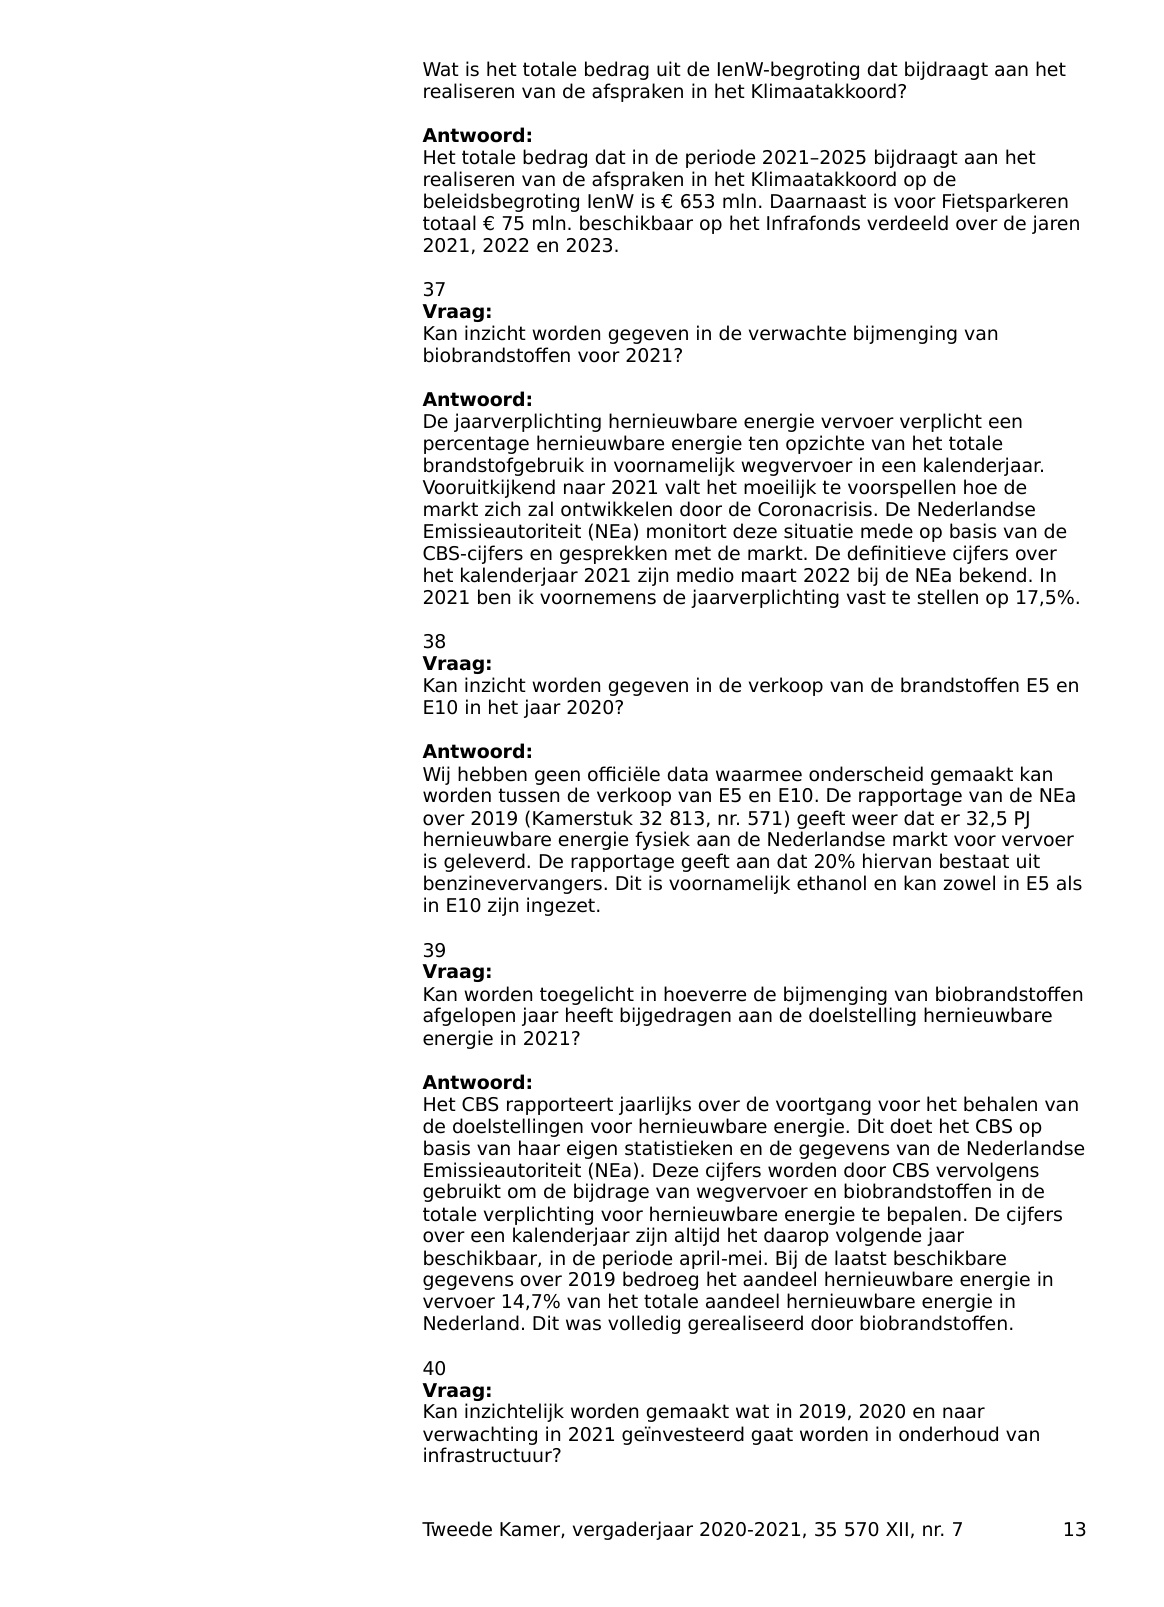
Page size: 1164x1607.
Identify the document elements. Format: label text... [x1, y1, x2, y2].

text Wij hebben geen officiële data waarmee onderscheid gemaakt kan worden tussen de verkoop van E5 en E10. De rapportage van de NEa over 2019 (Kamerstuk 32 813, nr. 571) geeft weer dat er 32,5 PJ hernieuwbare energie fysiek aan de Nederlandse markt voor vervoer is geleverd. De rapportage geeft aan dat 20% hiervan bestaat uit benzinevervangers. Dit is voornamelijk ethanol en kan zowel in E5 als in E10 zijn ingezet. [422, 763, 1087, 917]
text Vraag: [422, 1379, 1087, 1401]
text Kan inzichtelijk worden gemaakt wat in 2019, 2020 en naar verwachting in 2021 geïnvesteerd gaat worden in onderhoud van infrastructuur? [422, 1401, 1087, 1467]
text Antwoord: [422, 741, 1087, 763]
text Vraag: [422, 653, 1087, 675]
text 37 [422, 279, 1087, 301]
text Kan inzicht worden gegeven in de verwachte bijmenging van biobrandstoffen voor 2021? [422, 323, 1087, 367]
text Antwoord: [422, 389, 1087, 411]
text Het totale bedrag dat in de periode 2021–2025 bijdraagt aan het realiseren van de afspraken in het Klimaatakkoord op de beleidsbegroting IenW is € 653 mln. Daarnaast is voor Fietsparkeren totaal € 75 mln. beschikbaar op het Infrafonds verdeeld over de jaren 2021, 2022 en 2023. [422, 147, 1087, 257]
text Antwoord: [422, 125, 1087, 147]
text Kan inzicht worden gegeven in de verkoop van de brandstoffen E5 en E10 in het jaar 2020? [422, 675, 1087, 719]
text 39 [422, 939, 1087, 961]
text Antwoord: [422, 1072, 1087, 1093]
text De jaarverplichting hernieuwbare energie vervoer verplicht een percentage hernieuwbare energie ten opzichte van het totale brandstofgebruik in voornamelijk wegvervoer in een kalenderjaar. Vooruitkijkend naar 2021 valt het moeilijk te voorspellen hoe de markt zich zal ontwikkelen door de Coronacrisis. De Nederlandse Emissieautoriteit (NEa) monitort deze situatie mede op basis van de CBS-cijfers en gesprekken met de markt. De definitieve cijfers over het kalenderjaar 2021 zijn medio maart 2022 bij de NEa bekend. In 2021 ben ik voornemens de jaarverplichting vast te stellen op 17,5%. [422, 411, 1087, 609]
text Vraag: [422, 301, 1087, 323]
text 38 [422, 631, 1087, 653]
text Het CBS rapporteert jaarlijks over de voortgang voor het behalen van de doelstellingen voor hernieuwbare energie. Dit doet het CBS op basis van haar eigen statistieken en de gegevens van de Nederlandse Emissieautoriteit (NEa). Deze cijfers worden door CBS vervolgens gebruikt om de bijdrage van wegvervoer en biobrandstoffen in de totale verplichting voor hernieuwbare energie te bepalen. De cijfers over een kalenderjaar zijn altijd het daarop volgende jaar beschikbaar, in de periode april-mei. Bij de laatst beschikbare gegevens over 2019 bedroeg het aandeel hernieuwbare energie in vervoer 14,7% van het totale aandeel hernieuwbare energie in Nederland. Dit was volledig gerealiseerd door biobrandstoffen. [422, 1093, 1087, 1335]
text Wat is het totale bedrag uit de IenW-begroting dat bijdraagt aan het realiseren van de afspraken in het Klimaatakkoord? [422, 59, 1087, 103]
text Vraag: [422, 961, 1087, 983]
text 40 [422, 1357, 1087, 1379]
text Kan worden toegelicht in hoeverre de bijmenging van biobrandstoffen afgelopen jaar heeft bijgedragen aan de doelstelling hernieuwbare energie in 2021? [422, 983, 1087, 1049]
